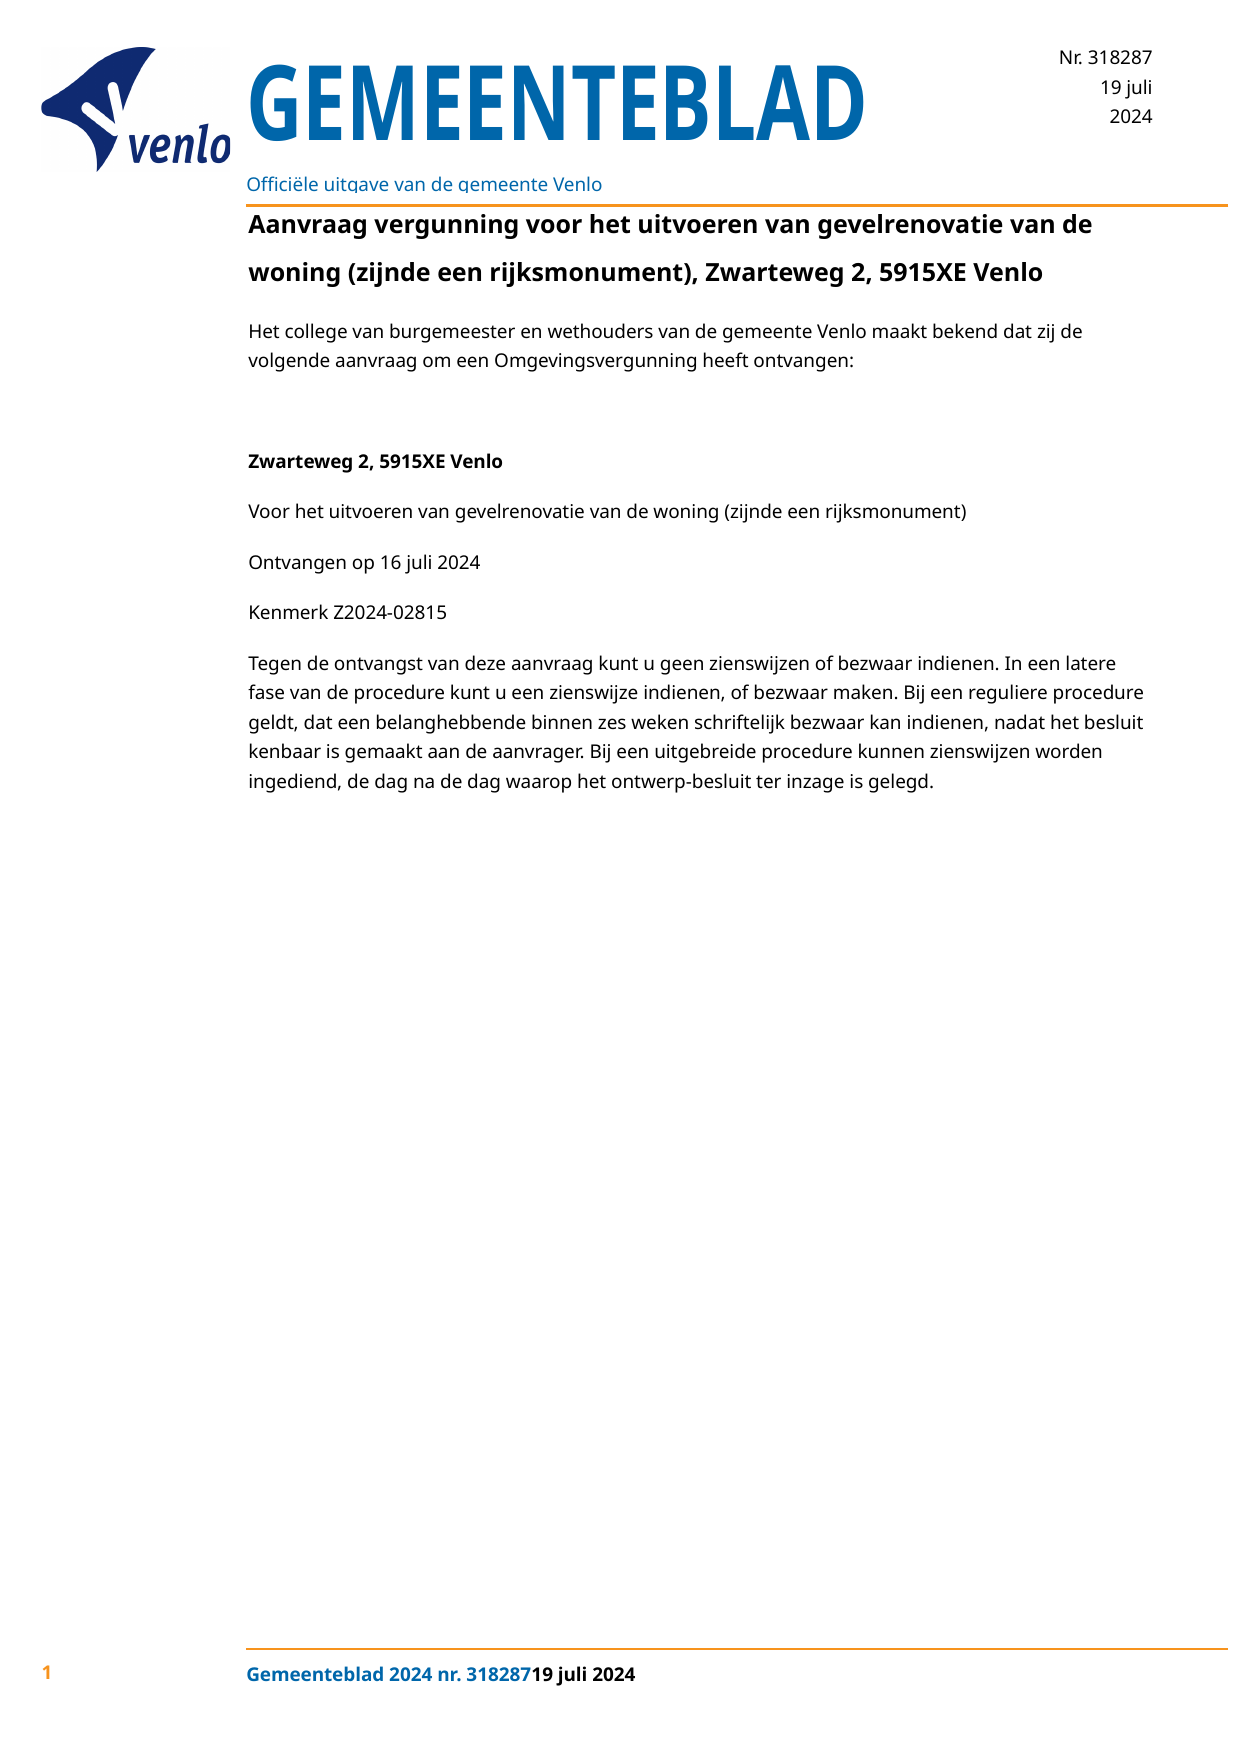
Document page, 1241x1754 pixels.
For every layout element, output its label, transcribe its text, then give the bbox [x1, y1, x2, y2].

text Tegen de ontvangst van deze aanvraag kunt u geen zienswijzen of bezwaar indienen. In een latere fase van de procedure kunt u een zienswijze indienen, of bezwaar maken. Bij een reguliere procedure geldt, dat een belanghebbende binnen zes weken schriftelijk bezwaar kan indienen, nadat het besluit kenbaar is gemaakt aan de aanvrager. Bij een uitgebreide procedure kunnen zienswijzen worden ingediend, de dag na de dag waarop het ontwerp-besluit ter inzage is gelegd. [248, 650, 1152, 794]
text Het college van burgemeester en wethouders van de gemeente Venlo maakt bekend dat zij de volgende aanvraag om een Omgevingsvergunning heeft ontvangen: [248, 318, 1152, 373]
text Kenmerk Z2024-02815 [248, 599, 1152, 625]
text Aanvraag vergunning voor het uitvoeren van gevelrenovatie van de woning (zijnde een rijksmonument), Zwarteweg 2, 5915XE Venlo [248, 207, 1152, 288]
picture [41, 47, 231, 172]
text Ontvangen op 16 juli 2024 [248, 549, 1152, 575]
text Zwarteweg 2, 5915XE Venlo [248, 448, 1152, 474]
text Voor het uitvoeren van gevelrenovatie van de woning (zijnde een rijksmonument) [248, 499, 1152, 524]
